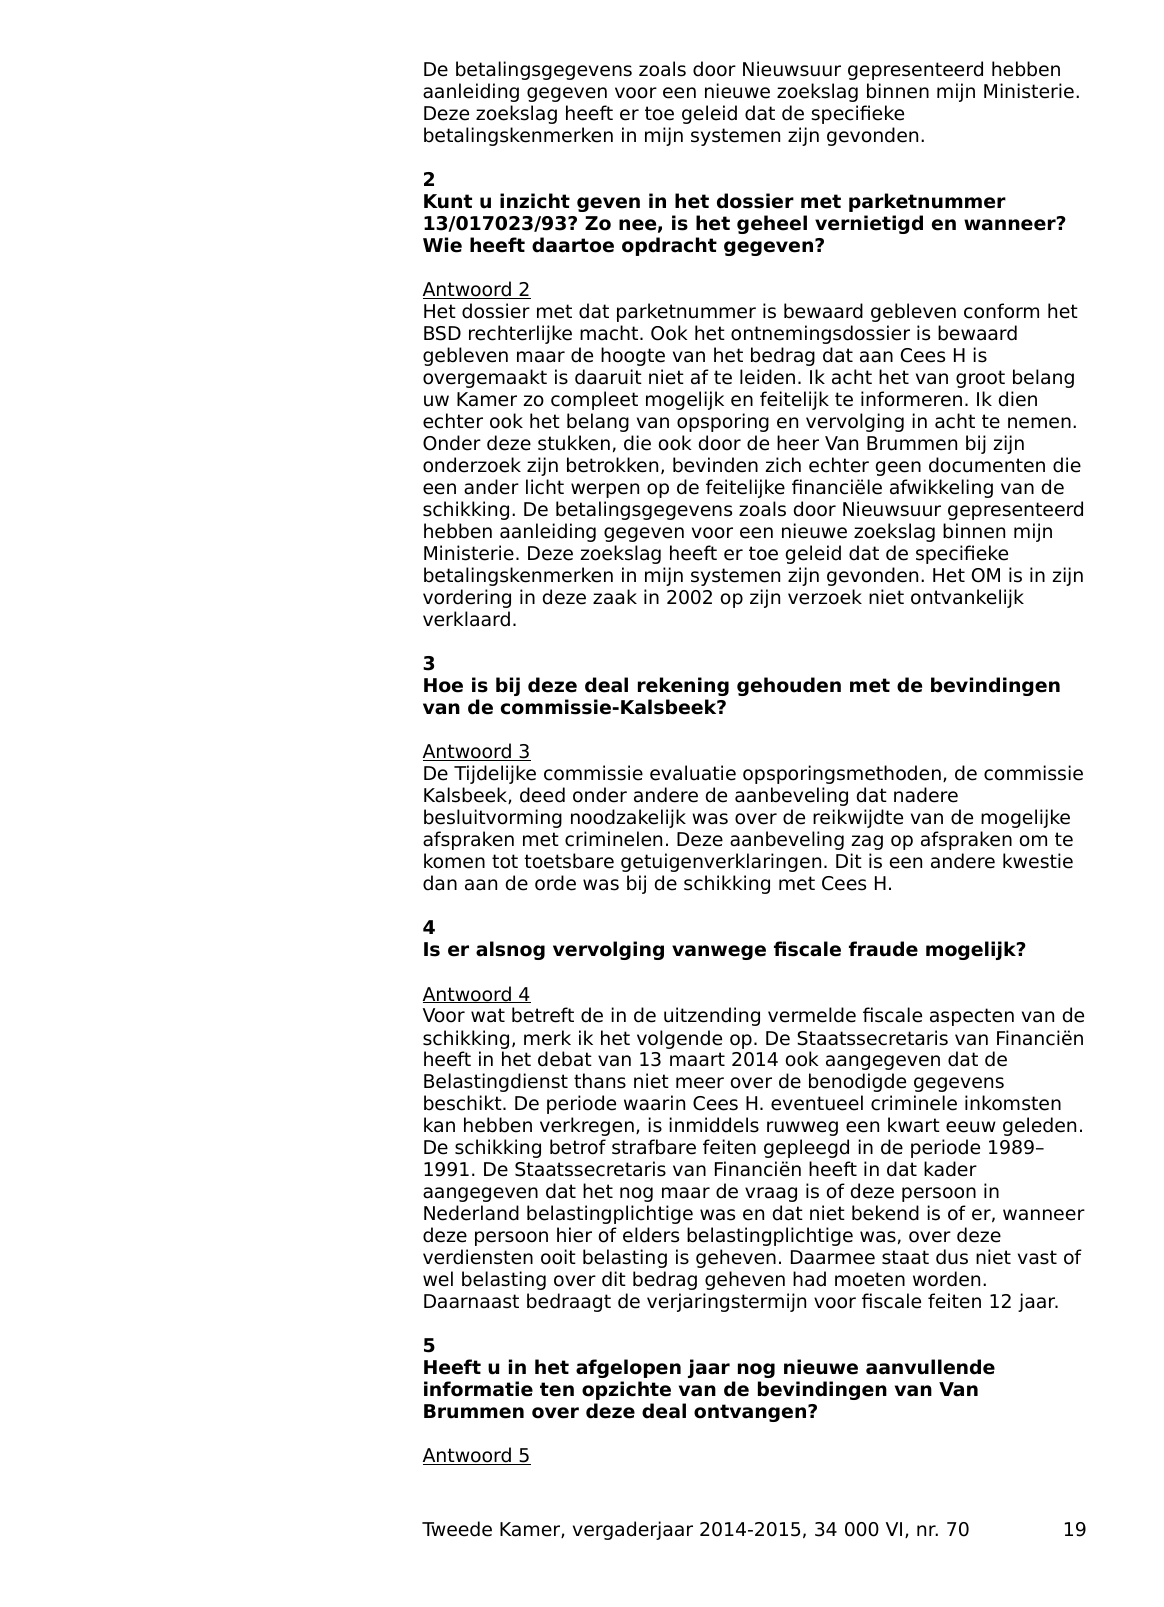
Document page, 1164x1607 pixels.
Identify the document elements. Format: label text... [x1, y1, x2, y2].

text 13/017023/93? Zo nee, is het geheel vernietigd en wanneer? Wie heeft daartoe opdracht gegeven? [422, 213, 1087, 257]
text Antwoord 4 [422, 983, 1087, 1005]
text 3 [422, 653, 1087, 675]
text 2 [422, 169, 1087, 191]
text Hoe is bij deze deal rekening gehouden met de bevindingen van de commissie-Kalsbeek? [422, 675, 1087, 719]
text Voor wat betreft de in de uitzending vermelde fiscale aspecten van de schikking, merk ik het volgende op. De Staatssecretaris van Financiën heeft in het debat van 13 maart 2014 ook aangegeven dat de Belastingdienst thans niet meer over de benodigde gegevens beschikt. De periode waarin Cees H. eventueel criminele inkomsten kan hebben verkregen, is inmiddels ruwweg een kwart eeuw geleden. De schikking betrof strafbare feiten gepleegd in de periode 1989–1991. De Staatssecretaris van Financiën heeft in dat kader aangegeven dat het nog maar de vraag is of deze persoon in Nederland belastingplichtige was en dat niet bekend is of er, wanneer deze persoon hier of elders belastingplichtige was, over deze verdiensten ooit belasting is geheven. Daarmee staat dus niet vast of wel belasting over dit bedrag geheven had moeten worden. [422, 1005, 1087, 1291]
text Antwoord 2 [422, 279, 1087, 301]
text De Tijdelijke commissie evaluatie opsporingsmethoden, de commissie Kalsbeek, deed onder andere de aanbeveling dat nadere besluitvorming noodzakelijk was over de reikwijdte van de mogelijke afspraken met criminelen. Deze aanbeveling zag op afspraken om te komen tot toetsbare getuigenverklaringen. Dit is een andere kwestie dan aan de orde was bij de schikking met Cees H. [422, 763, 1087, 895]
text Het dossier met dat parketnummer is bewaard gebleven conform het BSD rechterlijke macht. Ook het ontnemingsdossier is bewaard gebleven maar de hoogte van het bedrag dat aan Cees H is overgemaakt is daaruit niet af te leiden. Ik acht het van groot belang uw Kamer zo compleet mogelijk en feitelijk te informeren. Ik dien echter ook het belang van opsporing en vervolging in acht te nemen. Onder deze stukken, die ook door de heer Van Brummen bij zijn onderzoek zijn betrokken, bevinden zich echter geen documenten die een ander licht werpen op de feitelijke financiële afwikkeling van de schikking. De betalingsgegevens zoals door Nieuwsuur gepresenteerd hebben aanleiding gegeven voor een nieuwe zoekslag binnen mijn Ministerie. Deze zoekslag heeft er toe geleid dat de specifieke betalingskenmerken in mijn systemen zijn gevonden. Het OM is in zijn vordering in deze zaak in 2002 op zijn verzoek niet ontvankelijk verklaard. [422, 301, 1087, 631]
text Heeft u in het afgelopen jaar nog nieuwe aanvullende informatie ten opzichte van de bevindingen van Van Brummen over deze deal ontvangen? [422, 1357, 1087, 1423]
text 4 [422, 917, 1087, 939]
text 5 [422, 1335, 1087, 1357]
text Antwoord 5 [422, 1445, 1087, 1467]
text Antwoord 3 [422, 741, 1087, 763]
text De betalingsgegevens zoals door Nieuwsuur gepresenteerd hebben aanleiding gegeven voor een nieuwe zoekslag binnen mijn Ministerie. Deze zoekslag heeft er toe geleid dat de specifieke betalingskenmerken in mijn systemen zijn gevonden. [422, 59, 1087, 147]
text Is er alsnog vervolging vanwege fiscale fraude mogelijk? [422, 939, 1087, 961]
text Kunt u inzicht geven in het dossier met parketnummer [422, 191, 1087, 213]
text Daarnaast bedraagt de verjaringstermijn voor fiscale feiten 12 jaar. [422, 1291, 1087, 1313]
